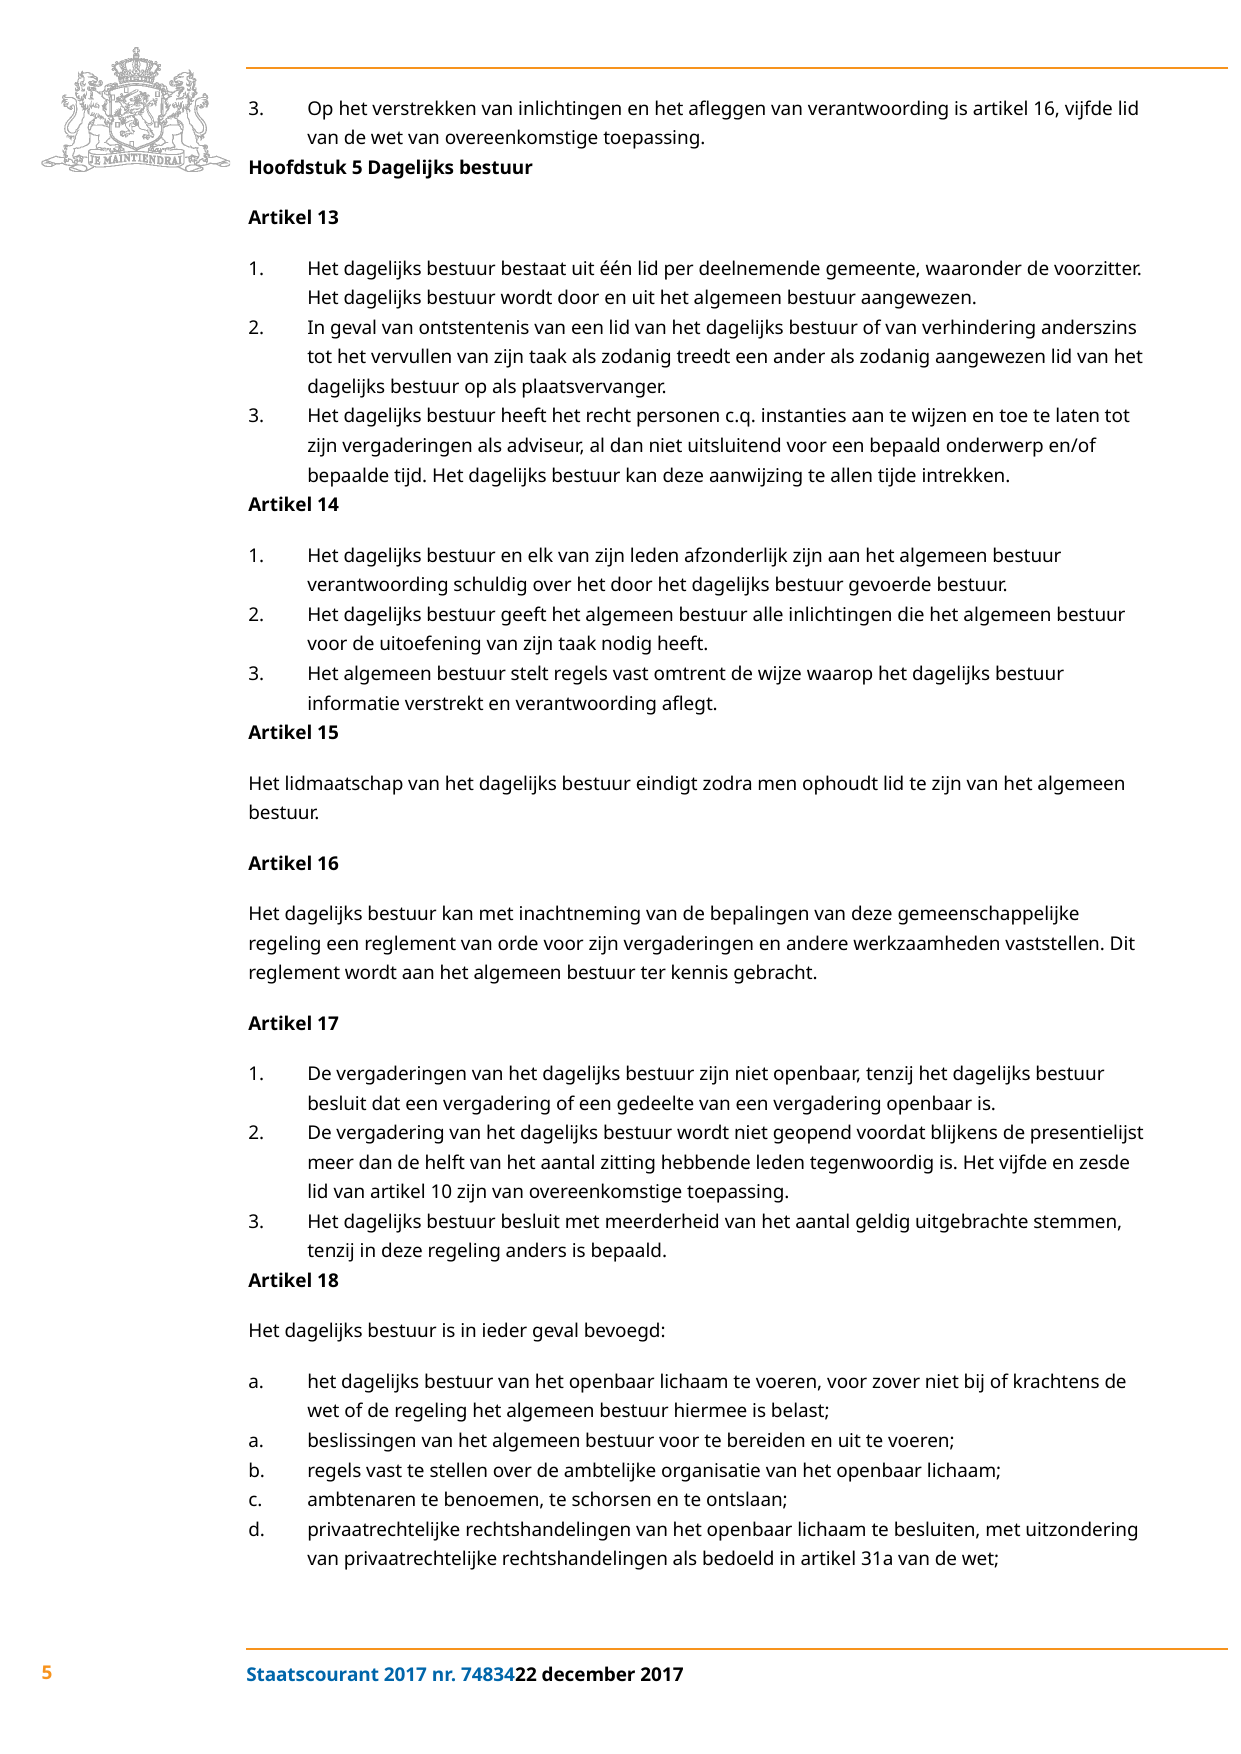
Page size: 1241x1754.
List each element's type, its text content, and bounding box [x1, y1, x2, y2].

list Het dagelijks bestuur bestaat uit één lid per deelnemende gemeente, waaronder de voorzitter. Het dagelijks bestuur wordt door en uit het algemeen bestuur aangewezen. [248, 255, 1152, 310]
list In geval van ontstentenis van een lid van het dagelijks bestuur of van verhindering anderszins tot het vervullen van zijn taak als zodanig treedt een ander als zodanig aangewezen lid van het dagelijks bestuur op als plaatsvervanger. [248, 314, 1152, 399]
text Het dagelijks bestuur is in ieder geval bevoegd: [248, 1318, 1152, 1343]
text Het dagelijks bestuur kan met inachtneming van de bepalingen van deze gemeenschappelijke regeling een reglement van orde voor zijn vergaderingen en andere werkzaamheden vaststellen. Dit reglement wordt aan het algemeen bestuur ter kennis gebracht. [248, 900, 1152, 985]
list De vergadering van het dagelijks bestuur wordt niet geopend voordat blijkens de presentielijst meer dan de helft van het aantal zitting hebbende leden tegenwoordig is. Het vijfde en zesde lid van artikel 10 zijn van overeenkomstige toepassing. [248, 1119, 1152, 1204]
list beslissingen van het algemeen bestuur voor te bereiden en uit te voeren; [248, 1427, 1152, 1453]
list De vergaderingen van het dagelijks bestuur zijn niet openbaar, tenzij het dagelijks bestuur besluit dat een vergadering of een gedeelte van een vergadering openbaar is. [248, 1060, 1152, 1116]
list ambtenaren te benoemen, te schorsen en te ontslaan; [248, 1486, 1152, 1512]
text Artikel 15 [248, 719, 1152, 745]
text Hoofdstuk 5 Dagelijks bestuur [248, 154, 1152, 180]
text Artikel 14 [248, 491, 1152, 517]
text Artikel 17 [248, 1010, 1152, 1036]
text Artikel 18 [248, 1267, 1152, 1293]
list regels vast te stellen over de ambtelijke organisatie van het openbaar lichaam; [248, 1457, 1152, 1483]
list het dagelijks bestuur van het openbaar lichaam te voeren, voor zover niet bij of krachtens de wet of de regeling het algemeen bestuur hiermee is belast; [248, 1368, 1152, 1423]
list Het dagelijks bestuur en elk van zijn leden afzonderlijk zijn aan het algemeen bestuur verantwoording schuldig over het door het dagelijks bestuur gevoerde bestuur. [248, 542, 1152, 597]
list Het algemeen bestuur stelt regels vast omtrent de wijze waarop het dagelijks bestuur informatie verstrekt en verantwoording aflegt. [248, 660, 1152, 716]
text Het lidmaatschap van het dagelijks bestuur eindigt zodra men ophoudt lid te zijn van het algemeen bestuur. [248, 770, 1152, 825]
list privaatrechtelijke rechtshandelingen van het openbaar lichaam te besluiten, met uitzondering van privaatrechtelijke rechtshandelingen als bedoeld in artikel 31a van de wet; [248, 1516, 1152, 1571]
list Het dagelijks bestuur besluit met meerderheid van het aantal geldig uitgebrachte stemmen, tenzij in deze regeling anders is bepaald. [248, 1208, 1152, 1263]
list Op het verstrekken van inlichtingen en het afleggen van verantwoording is artikel 16, vijfde lid van de wet van overeenkomstige toepassing. [248, 95, 1152, 150]
text Artikel 13 [248, 204, 1152, 230]
list Het dagelijks bestuur heeft het recht personen c.q. instanties aan te wijzen en toe te laten tot zijn vergaderingen als adviseur, al dan niet uitsluitend voor een bepaald onderwerp en/of bepaalde tijd. Het dagelijks bestuur kan deze aanwijzing te allen tijde intrekken. [248, 403, 1152, 488]
text Artikel 16 [248, 850, 1152, 876]
list Het dagelijks bestuur geeft het algemeen bestuur alle inlichtingen die het algemeen bestuur voor de uitoefening van zijn taak nodig heeft. [248, 601, 1152, 656]
picture [41, 47, 231, 172]
